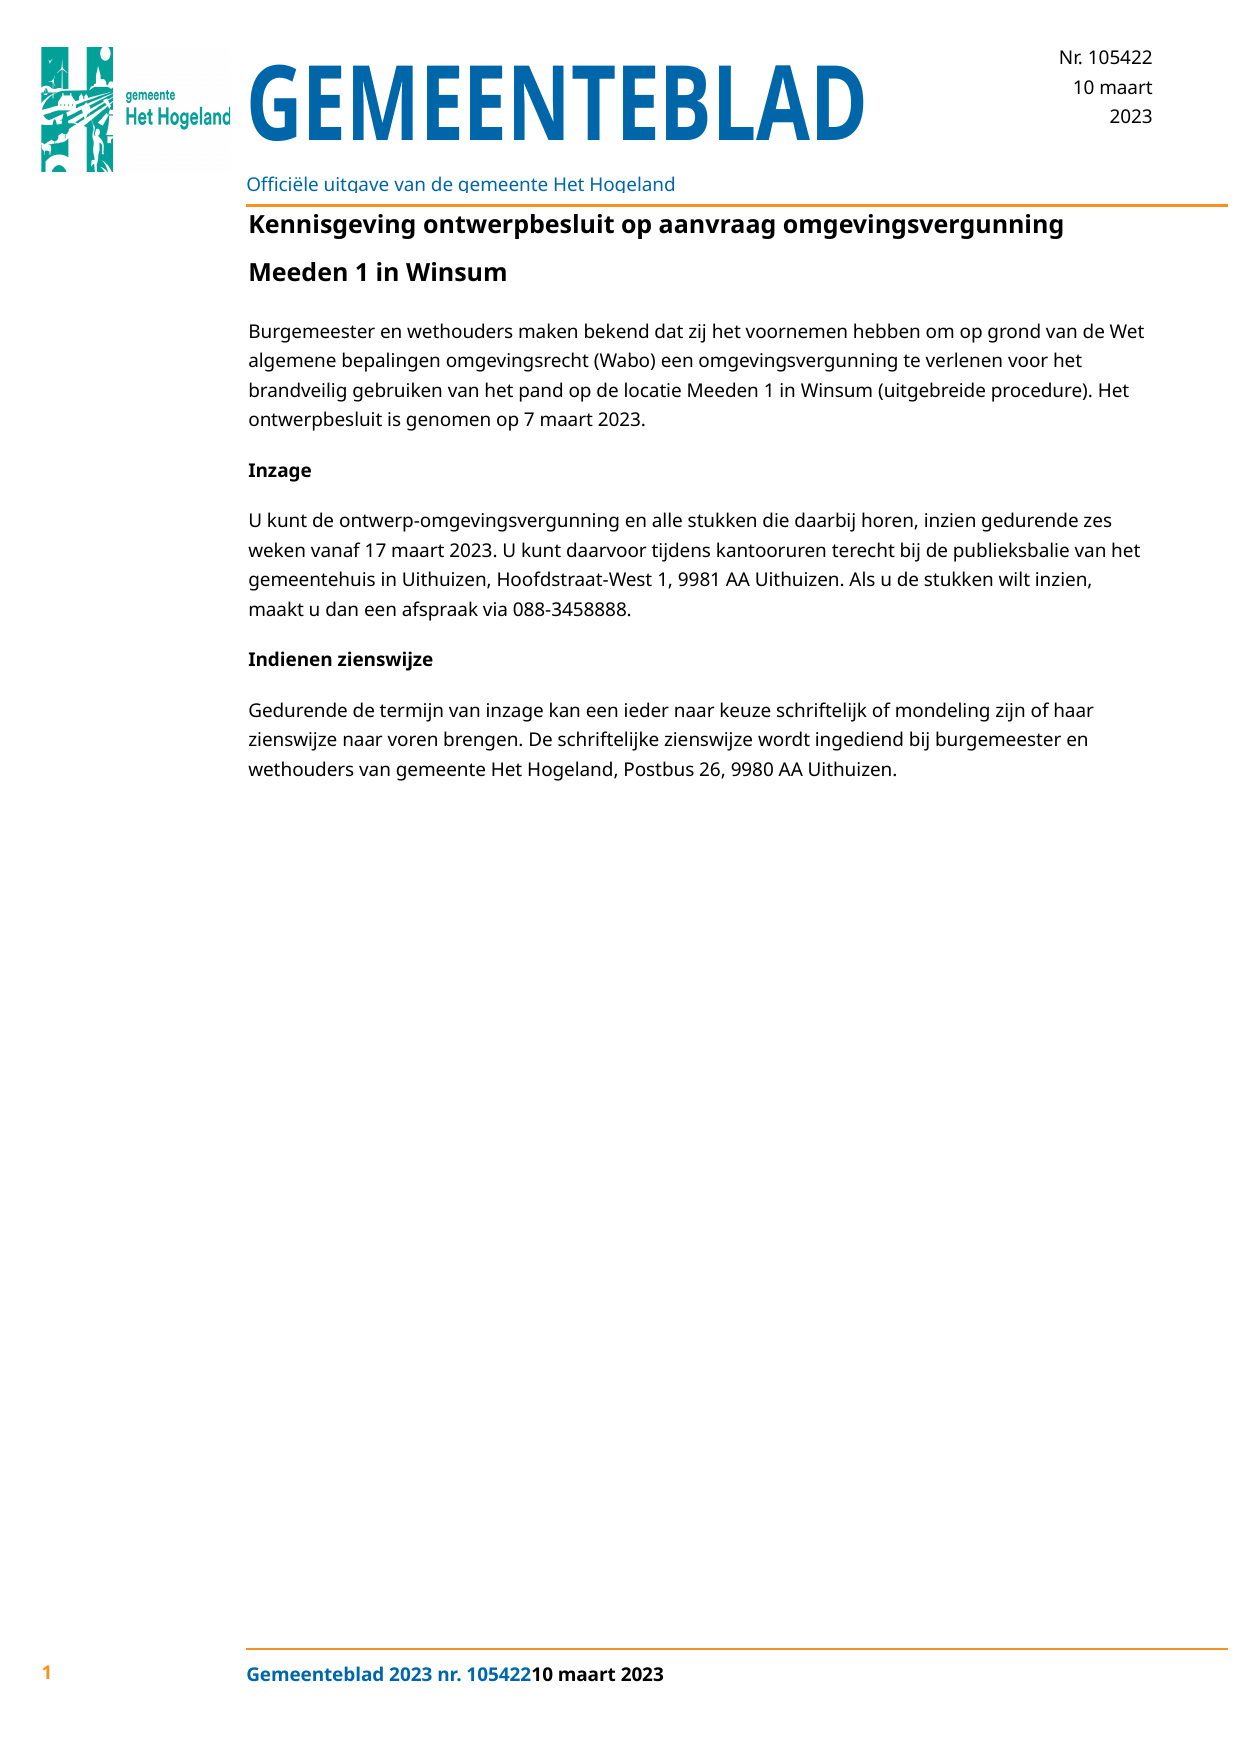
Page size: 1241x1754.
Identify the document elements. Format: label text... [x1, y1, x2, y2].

picture [41, 47, 231, 172]
text Inzage [248, 457, 1152, 483]
text Kennisgeving ontwerpbesluit op aanvraag omgevingsvergunning Meeden 1 in Winsum [248, 207, 1152, 288]
text Indienen zienswijze [248, 647, 1152, 672]
text Burgemeester en wethouders maken bekend dat zij het voornemen hebben om op grond van de Wet algemene bepalingen omgevingsrecht (Wabo) een omgevingsvergunning te verlenen voor het brandveilig gebruiken van het pand op de locatie Meeden 1 in Winsum (uitgebreide procedure). Het ontwerpbesluit is genomen op 7 maart 2023. [248, 318, 1152, 432]
text U kunt de ontwerp-omgevingsvergunning en alle stukken die daarbij horen, inzien gedurende zes weken vanaf 17 maart 2023. U kunt daarvoor tijdens kantooruren terecht bij de publieksbalie van het gemeentehuis in Uithuizen, Hoofdstraat-West 1, 9981 AA Uithuizen. Als u de stukken wilt inzien, maakt u dan een afspraak via 088-3458888. [248, 507, 1152, 622]
text Gedurende de termijn van inzage kan een ieder naar keuze schriftelijk of mondeling zijn of haar zienswijze naar voren brengen. De schriftelijke zienswijze wordt ingediend bij burgemeester en wethouders van gemeente Het Hogeland, Postbus 26, 9980 AA Uithuizen. [248, 697, 1152, 782]
